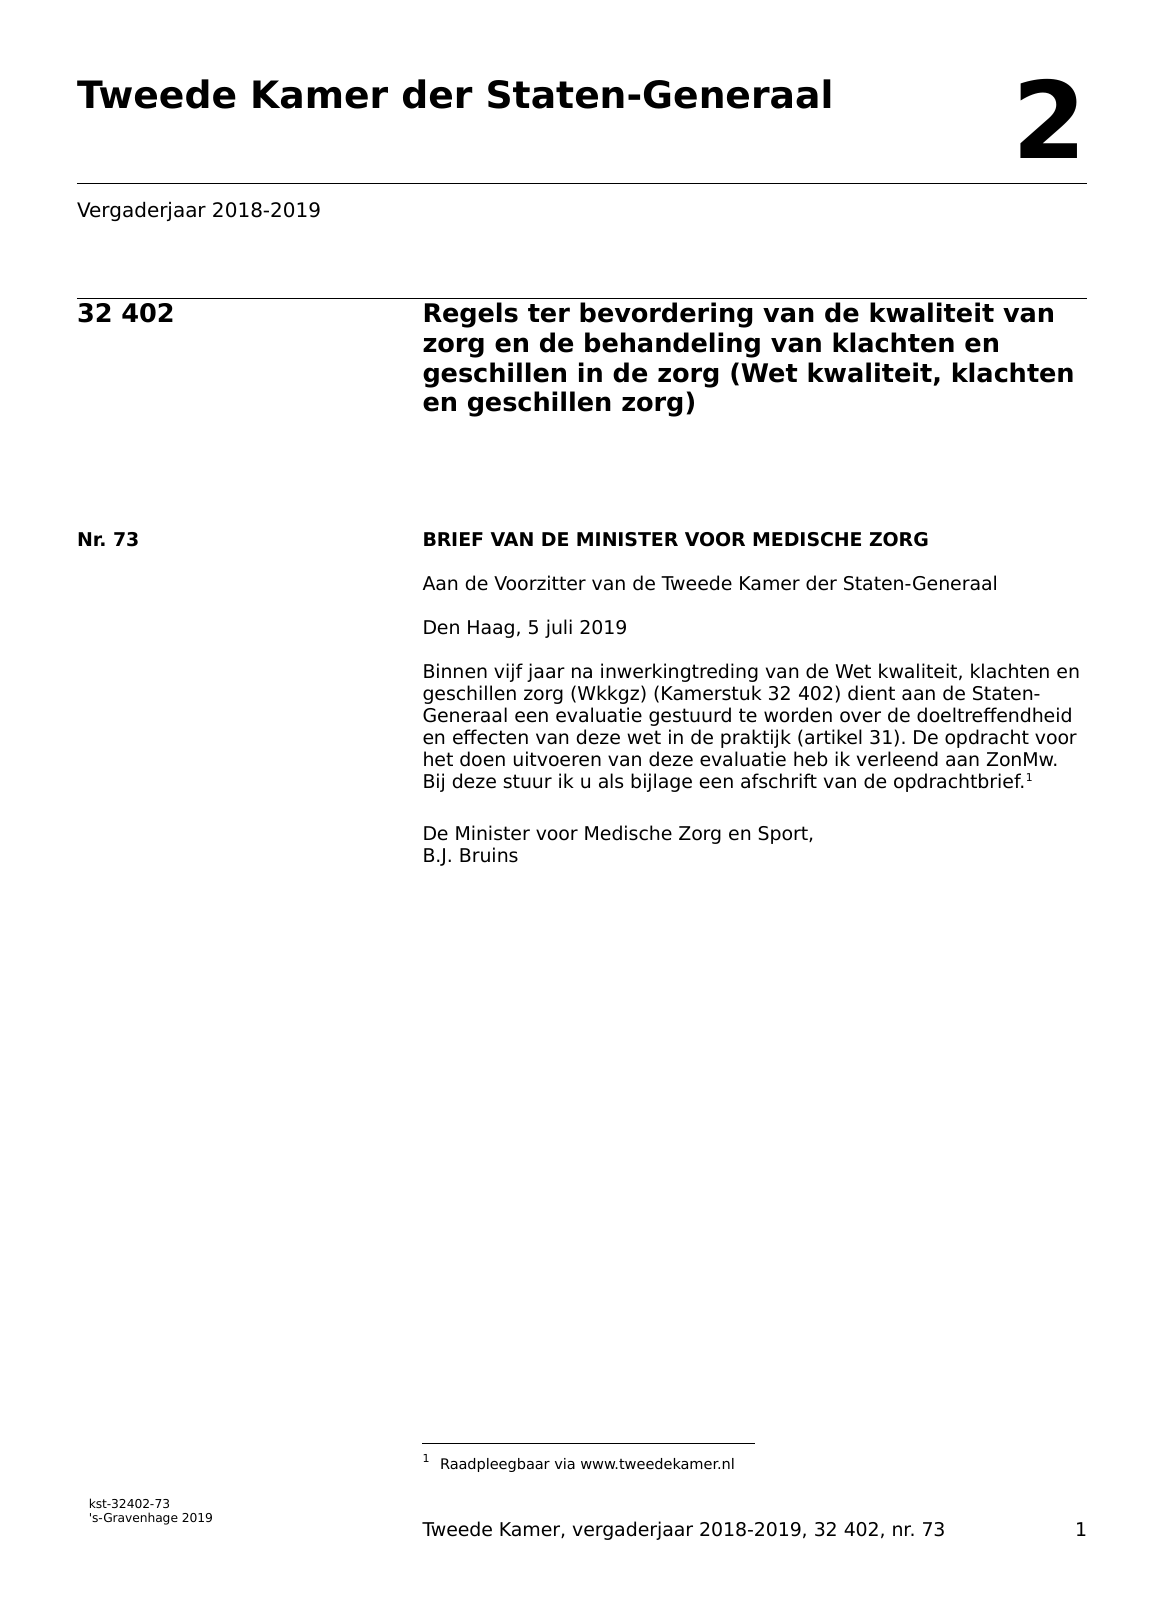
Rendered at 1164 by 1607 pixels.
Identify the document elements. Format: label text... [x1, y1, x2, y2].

text kst-32402-73 [88, 1497, 323, 1511]
text 's-Gravenhage 2019 [88, 1511, 323, 1525]
table_cell Vergaderjaar 2018-2019 [77, 184, 1087, 298]
text Aan de Voorzitter van de Tweede Kamer der Staten-Generaal [422, 573, 1087, 595]
subtitle Nr. 73 BRIEF VAN DE MINISTER VOOR MEDISCHE ZORG [77, 529, 1087, 551]
table_header 2 [886, 59, 1087, 183]
text Binnen vijf jaar na inwerkingtreding van de Wet kwaliteit, klachten en geschillen zorg (Wkkgz) (Kamerstuk 32 402) dient aan de Staten-Generaal een evaluatie gestuurd te worden over de doeltreffendheid en effecten van deze wet in de praktijk (artikel 31). De opdracht voor het doen uitvoeren van deze evaluatie heb ik verleend aan ZonMw. Bij deze stuur ik u als bijlage een afschrift van de opdrachtbrief. [422, 661, 1087, 793]
text Raadpleegbaar via www.tweedekamer.nl [422, 1452, 1087, 1474]
table_header Tweede Kamer der Staten-Generaal [77, 59, 886, 183]
subtitle 32 402 Regels ter bevordering van de kwaliteit van zorg en de behandeling van klachten en geschillen in de zorg (Wet kwaliteit, klachten en geschillen zorg) [77, 299, 1087, 418]
text De Minister voor Medische Zorg en Sport, B.J. Bruins [422, 823, 1087, 867]
text Den Haag, 5 juli 2019 [422, 617, 1087, 639]
